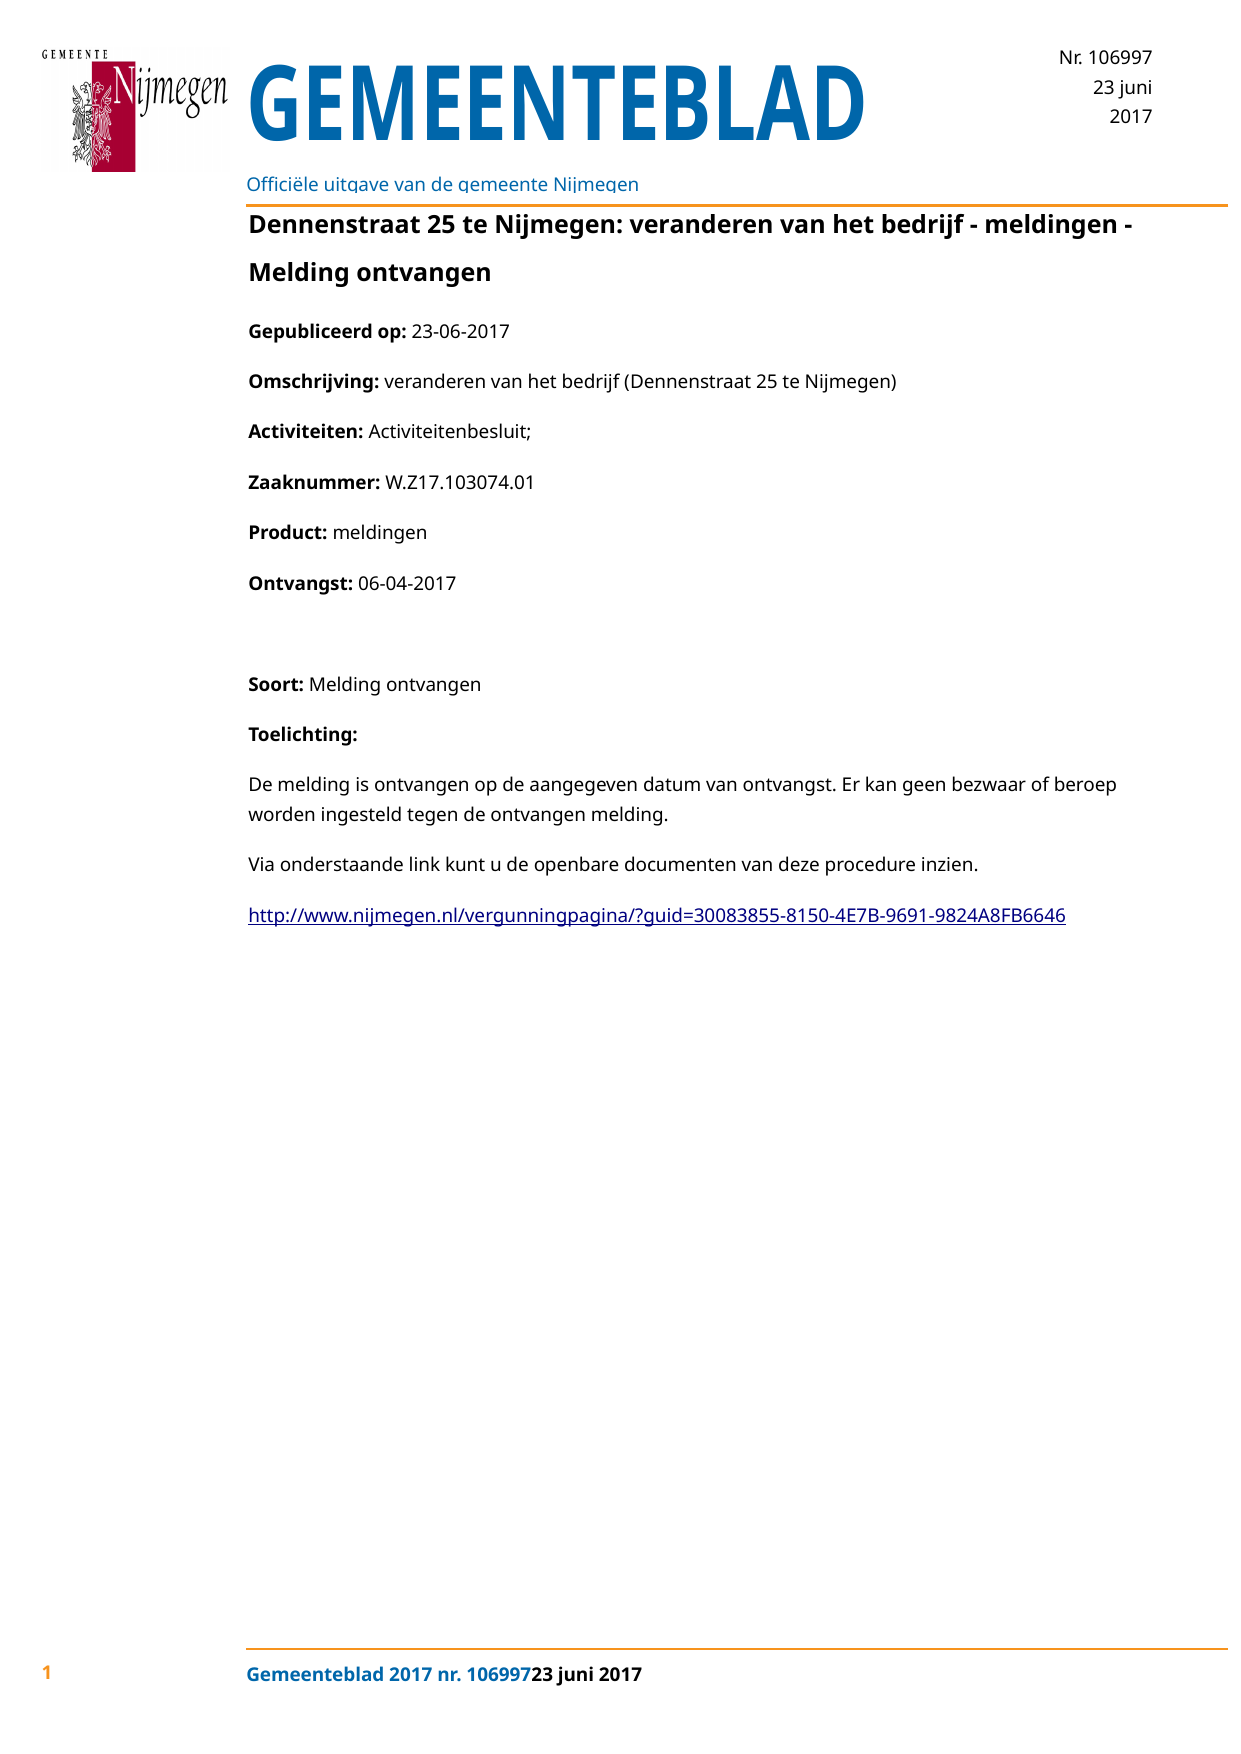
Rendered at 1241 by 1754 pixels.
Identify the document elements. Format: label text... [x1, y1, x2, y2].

text Via onderstaande link kunt u de openbare documenten van deze procedure inzien. [248, 852, 1152, 877]
text De melding is ontvangen op de aangegeven datum van ontvangst. Er kan geen bezwaar of beroep worden ingesteld tegen de ontvangen melding. [248, 772, 1152, 827]
text Zaaknummer: W.Z17.103074.01 [248, 469, 1152, 495]
text Omschrijving: veranderen van het bedrijf (Dennenstraat 25 te Nijmegen) [248, 368, 1152, 394]
text http://www.nijmegen.nl/vergunningpagina/?guid=30083855-8150-4E7B-9691-9824A8FB6646 [248, 902, 1152, 928]
picture [41, 47, 231, 172]
text Soort: Melding ontvangen [248, 671, 1152, 697]
text Product: meldingen [248, 519, 1152, 545]
text Dennenstraat 25 te Nijmegen: veranderen van het bedrijf - meldingen - Melding ontvangen [248, 207, 1152, 288]
text Gepubliceerd op: 23-06-2017 [248, 318, 1152, 344]
text Toelichting: [248, 721, 1152, 747]
text Activiteiten: Activiteitenbesluit; [248, 419, 1152, 444]
text Ontvangst: 06-04-2017 [248, 570, 1152, 596]
